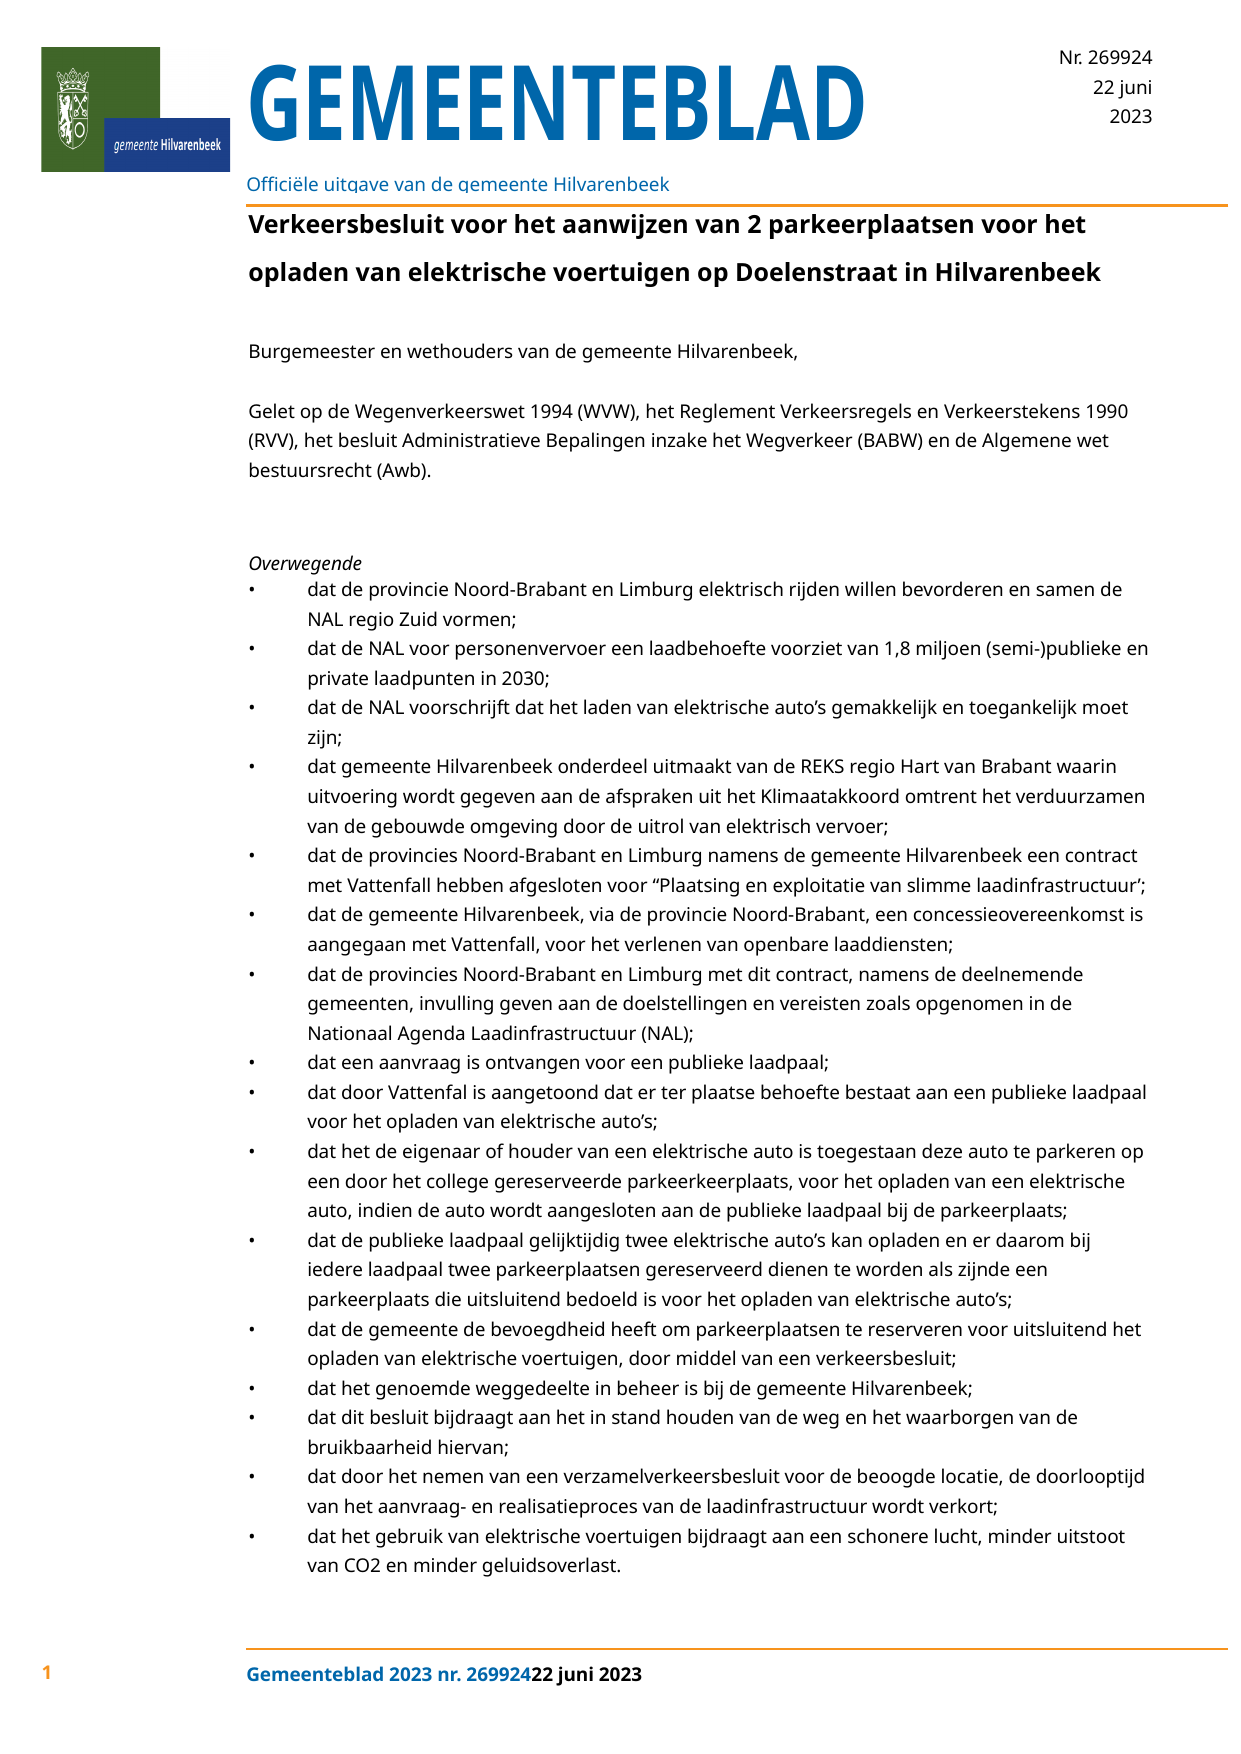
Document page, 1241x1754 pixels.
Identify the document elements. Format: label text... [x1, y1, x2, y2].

list dat de provincie Noord-Brabant en Limburg elektrisch rijden willen bevorderen en samen de NAL regio Zuid vormen; [248, 576, 1152, 632]
list dat de gemeente Hilvarenbeek, via de provincie Noord-Brabant, een concessieovereenkomst is aangegaan met Vattenfall, voor het verlenen van openbare laaddiensten; [248, 902, 1152, 957]
list dat gemeente Hilvarenbeek onderdeel uitmaakt van de REKS regio Hart van Brabant waarin uitvoering wordt gegeven aan de afspraken uit het Klimaatakkoord omtrent het verduurzamen van de gebouwde omgeving door de uitrol van elektrisch vervoer; [248, 754, 1152, 839]
list dat de provincies Noord-Brabant en Limburg namens de gemeente Hilvarenbeek een contract met Vattenfall hebben afgesloten voor “Plaatsing en exploitatie van slimme laadinfrastructuur’; [248, 842, 1152, 898]
list dat de NAL voorschrijft dat het laden van elektrische auto’s gemakkelijk en toegankelijk moet zijn; [248, 694, 1152, 750]
list dat de publieke laadpaal gelijktijdig twee elektrische auto’s kan opladen en er daarom bij iedere laadpaal twee parkeerplaatsen gereserveerd dienen te worden als zijnde een parkeerplaats die uitsluitend bedoeld is voor het opladen van elektrische auto’s; [248, 1227, 1152, 1312]
list dat door het nemen van een verzamelverkeersbesluit voor de beoogde locatie, de doorlooptijd van het aanvraag- en realisatieproces van de laadinfrastructuur wordt verkort; [248, 1464, 1152, 1519]
text Burgemeester en wethouders van de gemeente Hilvarenbeek, [248, 339, 1152, 364]
text Verkeersbesluit voor het aanwijzen van 2 parkeerplaatsen voor het opladen van elektrische voertuigen op Doelenstraat in Hilvarenbeek [248, 207, 1152, 288]
list dat het genoemde weggedeelte in beheer is bij de gemeente Hilvarenbeek; [248, 1375, 1152, 1401]
list dat een aanvraag is ontvangen voor een publieke laadpaal; [248, 1049, 1152, 1075]
list dat door Vattenfal is aangetoond dat er ter plaatse behoefte bestaat aan een publieke laadpaal voor het opladen van elektrische auto’s; [248, 1079, 1152, 1134]
list dat dit besluit bijdraagt aan het in stand houden van de weg en het waarborgen van de bruikbaarheid hiervan; [248, 1404, 1152, 1460]
list dat het gebruik van elektrische voertuigen bijdraagt aan een schonere lucht, minder uitstoot van CO2 en minder geluidsoverlast. [248, 1523, 1152, 1578]
picture [41, 47, 231, 172]
list dat de gemeente de bevoegdheid heeft om parkeerplaatsen te reserveren voor uitsluitend het opladen van elektrische voertuigen, door middel van een verkeersbesluit; [248, 1316, 1152, 1371]
text Gelet op de Wegenverkeerswet 1994 (WVW), het Reglement Verkeersregels en Verkeerstekens 1990 (RVV), het besluit Administratieve Bepalingen inzake het Wegverkeer (BABW) en de Algemene wet bestuursrecht (Awb). [248, 398, 1152, 483]
text Overwegende [248, 551, 1152, 576]
list dat de NAL voor personenvervoer een laadbehoefte voorziet van 1,8 miljoen (semi-)publieke en private laadpunten in 2030; [248, 635, 1152, 691]
list dat de provincies Noord-Brabant en Limburg met dit contract, namens de deelnemende gemeenten, invulling geven aan de doelstellingen en vereisten zoals opgenomen in de Nationaal Agenda Laadinfrastructuur (NAL); [248, 961, 1152, 1046]
list dat het de eigenaar of houder van een elektrische auto is toegestaan deze auto te parkeren op een door het college gereserveerde parkeerkeerplaats, voor het opladen van een elektrische auto, indien de auto wordt aangesloten aan de publieke laadpaal bij de parkeerplaats; [248, 1138, 1152, 1223]
